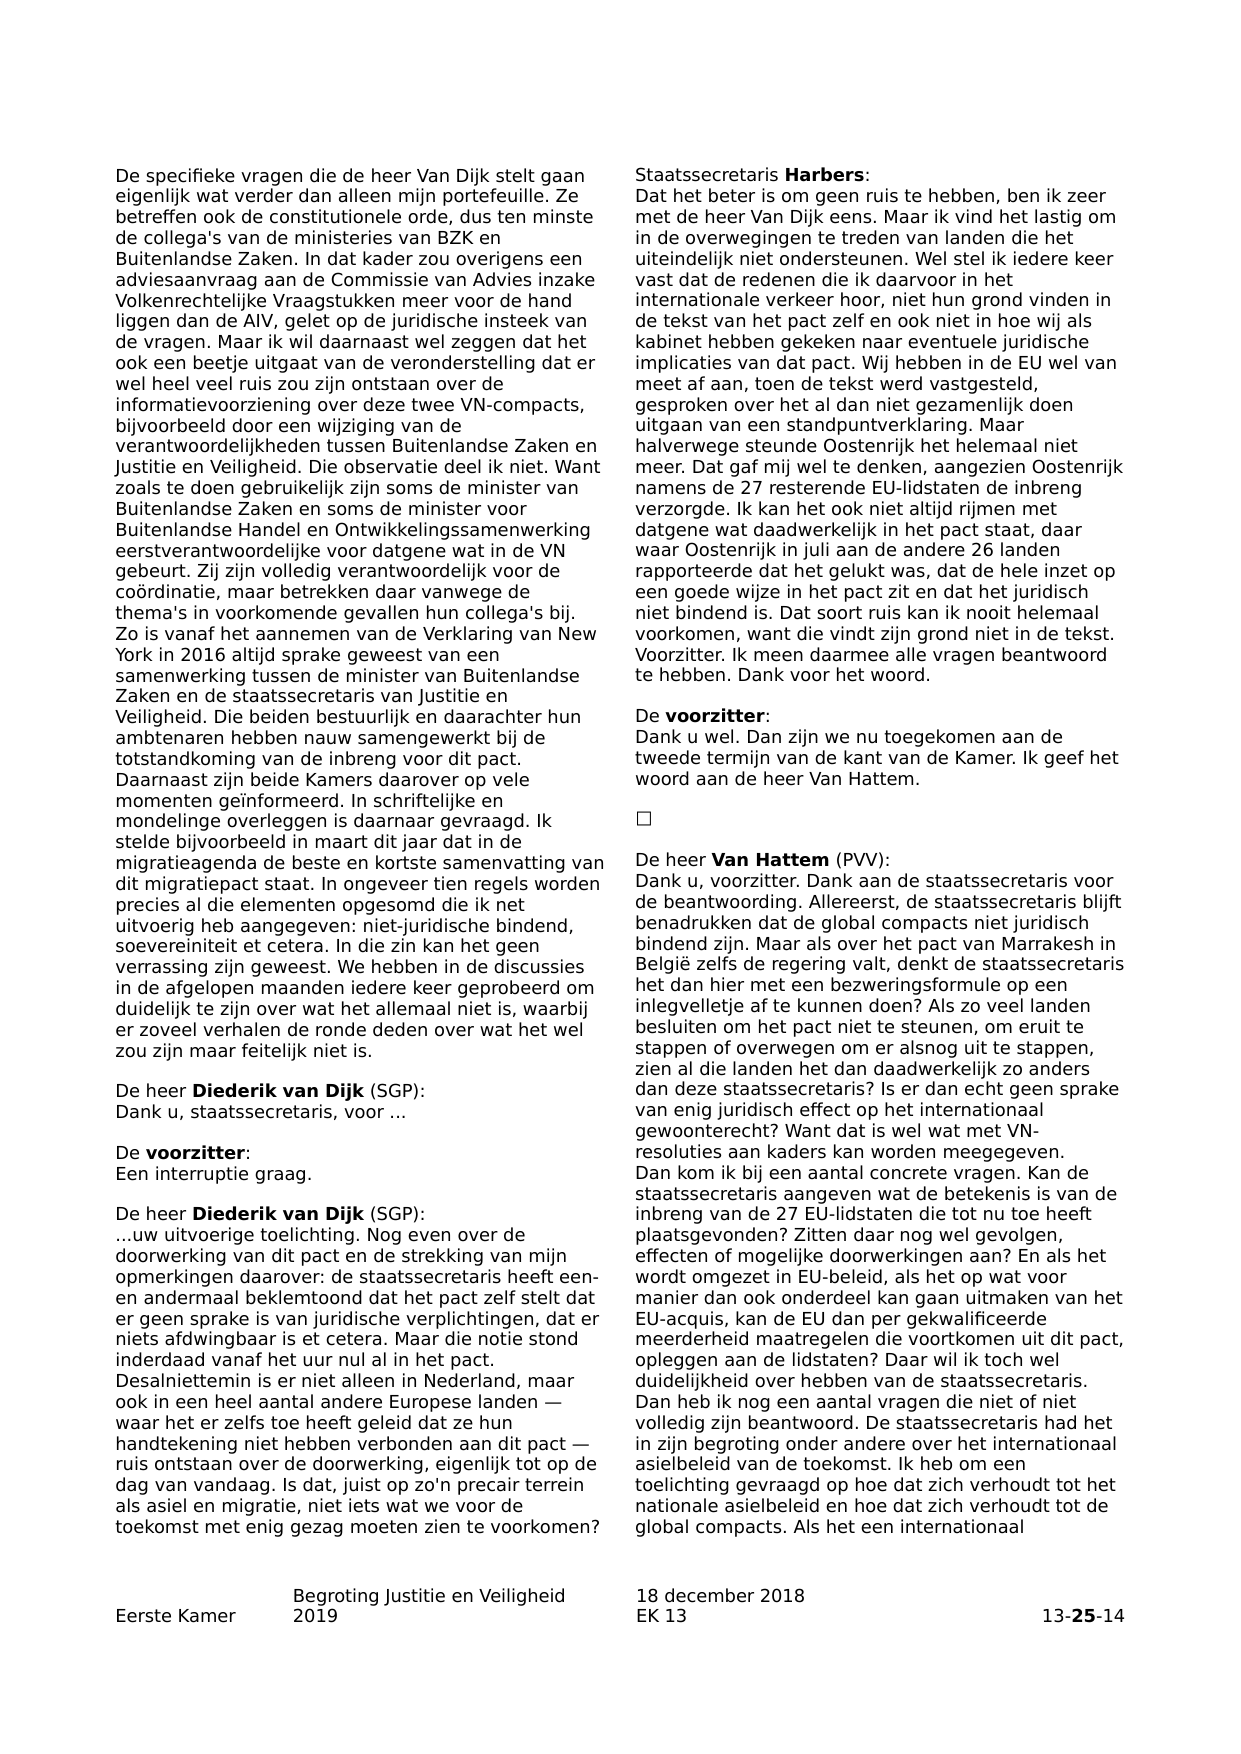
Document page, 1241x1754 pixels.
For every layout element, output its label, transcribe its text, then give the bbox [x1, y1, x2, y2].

text Dank u, staatssecretaris, voor ... [115, 1102, 605, 1123]
text Daarnaast zijn beide Kamers daarover op vele momenten geïnformeerd. In schriftelijke en mondelinge overleggen is daarnaar gevraagd. Ik stelde bijvoorbeeld in maart dit jaar dat in de migratieagenda de beste en kortste samenvatting van dit migratiepact staat. In ongeveer tien regels worden precies al die elementen opgesomd die ik net uitvoerig heb aangegeven: niet-juridische bindend, soevereiniteit et cetera. In die zin kan het geen verrassing zijn geweest. We hebben in de discussies in de afgelopen maanden iedere keer geprobeerd om duidelijk te zijn over wat het allemaal niet is, waarbij er zoveel verhalen de ronde deden over wat het wel zou zijn maar feitelijk niet is. [115, 769, 605, 1061]
text De specifieke vragen die de heer Van Dijk stelt gaan eigenlijk wat verder dan alleen mijn portefeuille. Ze betreffen ook de constitutionele orde, dus ten minste de collega's van de ministeries van BZK en Buitenlandse Zaken. In dat kader zou overigens een adviesaanvraag aan de Commissie van Advies inzake Volkenrechtelijke Vraagstukken meer voor de hand liggen dan de AIV, gelet op de juridische insteek van de vragen. Maar ik wil daarnaast wel zeggen dat het ook een beetje uitgaat van de veronderstelling dat er wel heel veel ruis zou zijn ontstaan over de informatievoorziening over deze twee VN-compacts, bijvoorbeeld door een wijziging van de verantwoordelijkheden tussen Buitenlandse Zaken en Justitie en Veiligheid. Die observatie deel ik niet. Want zoals te doen gebruikelijk zijn soms de minister van Buitenlandse Zaken en soms de minister voor Buitenlandse Handel en Ontwikkelingssamenwerking eerstverantwoordelijke voor datgene wat in de VN gebeurt. Zij zijn volledig verantwoordelijk voor de coördinatie, maar betrekken daar vanwege de thema's in voorkomende gevallen hun collega's bij. Zo is vanaf het aannemen van de Verklaring van New York in 2016 altijd sprake geweest van een samenwerking tussen de minister van Buitenlandse Zaken en de staatssecretaris van Justitie en Veiligheid. Die beiden bestuurlijk en daarachter hun ambtenaren hebben nauw samengewerkt bij de totstandkoming van de inbreng voor dit pact. [115, 165, 605, 769]
text De voorzitter: [635, 706, 1125, 727]
text Dank u, voorzitter. Dank aan de staatssecretaris voor de beantwoording. Allereerst, de staatssecretaris blijft benadrukken dat de global compacts niet juridisch bindend zijn. Maar als over het pact van Marrakesh in België zelfs de regering valt, denkt de staatssecretaris het dan hier met een bezweringsformule op een inlegvelletje af te kunnen doen? Als zo veel landen besluiten om het pact niet te steunen, om eruit te stappen of overwegen om er alsnog uit te stappen, zien al die landen het dan daadwerkelijk zo anders dan deze staatssecretaris? Is er dan echt geen sprake van enig juridisch effect op het internationaal gewoonterecht? Want dat is wel wat met VN-resoluties aan kaders kan worden meegegeven. [635, 871, 1125, 1162]
text Dank u wel. Dan zijn we nu toegekomen aan de tweede termijn van de kant van de Kamer. Ik geef het woord aan de heer Van Hattem. [635, 727, 1125, 789]
text Dat het beter is om geen ruis te hebben, ben ik zeer met de heer Van Dijk eens. Maar ik vind het lastig om in de overwegingen te treden van landen die het uiteindelijk niet ondersteunen. Wel stel ik iedere keer vast dat de redenen die ik daarvoor in het internationale verkeer hoor, niet hun grond vinden in de tekst van het pact zelf en ook niet in hoe wij als kabinet hebben gekeken naar eventuele juridische implicaties van dat pact. Wij hebben in de EU wel van meet af aan, toen de tekst werd vastgesteld, gesproken over het al dan niet gezamenlijk doen uitgaan van een standpuntverklaring. Maar halverwege steunde Oostenrijk het helemaal niet meer. Dat gaf mij wel te denken, aangezien Oostenrijk namens de 27 resterende EU-lidstaten de inbreng verzorgde. Ik kan het ook niet altijd rijmen met datgene wat daadwerkelijk in het pact staat, daar waar Oostenrijk in juli aan de andere 26 landen rapporteerde dat het gelukt was, dat de hele inzet op een goede wijze in het pact zit en dat het juridisch niet bindend is. Dat soort ruis kan ik nooit helemaal voorkomen, want die vindt zijn grond niet in de tekst. [635, 186, 1125, 644]
text Staatssecretaris Harbers: [635, 165, 1125, 186]
text Voorzitter. Ik meen daarmee alle vragen beantwoord te hebben. Dank voor het woord. [635, 644, 1125, 686]
text ...uw uitvoerige toelichting. Nog even over de doorwerking van dit pact en de strekking van mijn opmerkingen daarover: de staatssecretaris heeft een- en andermaal beklemtoond dat het pact zelf stelt dat er geen sprake is van juridische verplichtingen, dat er niets afdwingbaar is et cetera. Maar die notie stond inderdaad vanaf het uur nul al in het pact. Desalniettemin is er niet alleen in Nederland, maar ook in een heel aantal andere Europese landen — waar het er zelfs toe heeft geleid dat ze hun handtekening niet hebben verbonden aan dit pact — ruis ontstaan over de doorwerking, eigenlijk tot op de dag van vandaag. Is dat, juist op zo'n precair terrein als asiel en migratie, niet iets wat we voor de toekomst met enig gezag moeten zien te voorkomen? [115, 1225, 605, 1537]
text De heer Diederik van Dijk (SGP): [115, 1204, 605, 1225]
text ⬜ [635, 809, 1125, 830]
text Dan kom ik bij een aantal concrete vragen. Kan de staatssecretaris aangeven wat de betekenis is van de inbreng van de 27 EU-lidstaten die tot nu toe heeft plaatsgevonden? Zitten daar nog wel gevolgen, effecten of mogelijke doorwerkingen aan? En als het wordt omgezet in EU-beleid, als het op wat voor manier dan ook onderdeel kan gaan uitmaken van het EU-acquis, kan de EU dan per gekwalificeerde meerderheid maatregelen die voortkomen uit dit pact, opleggen aan de lidstaten? Daar wil ik toch wel duidelijkheid over hebben van de staatssecretaris. [635, 1162, 1125, 1392]
text Een interruptie graag. [115, 1163, 605, 1184]
text Dan heb ik nog een aantal vragen die niet of niet volledig zijn beantwoord. De staatssecretaris had het in zijn begroting onder andere over het internationaal asielbeleid van de toekomst. Ik heb om een toelichting gevraagd op hoe dat zich verhoudt tot het nationale asielbeleid en hoe dat zich verhoudt tot de global compacts. Als het een internationaal [635, 1392, 1125, 1537]
text De voorzitter: [115, 1143, 605, 1163]
text De heer Diederik van Dijk (SGP): [115, 1081, 605, 1102]
text De heer Van Hattem (PVV): [635, 850, 1125, 871]
